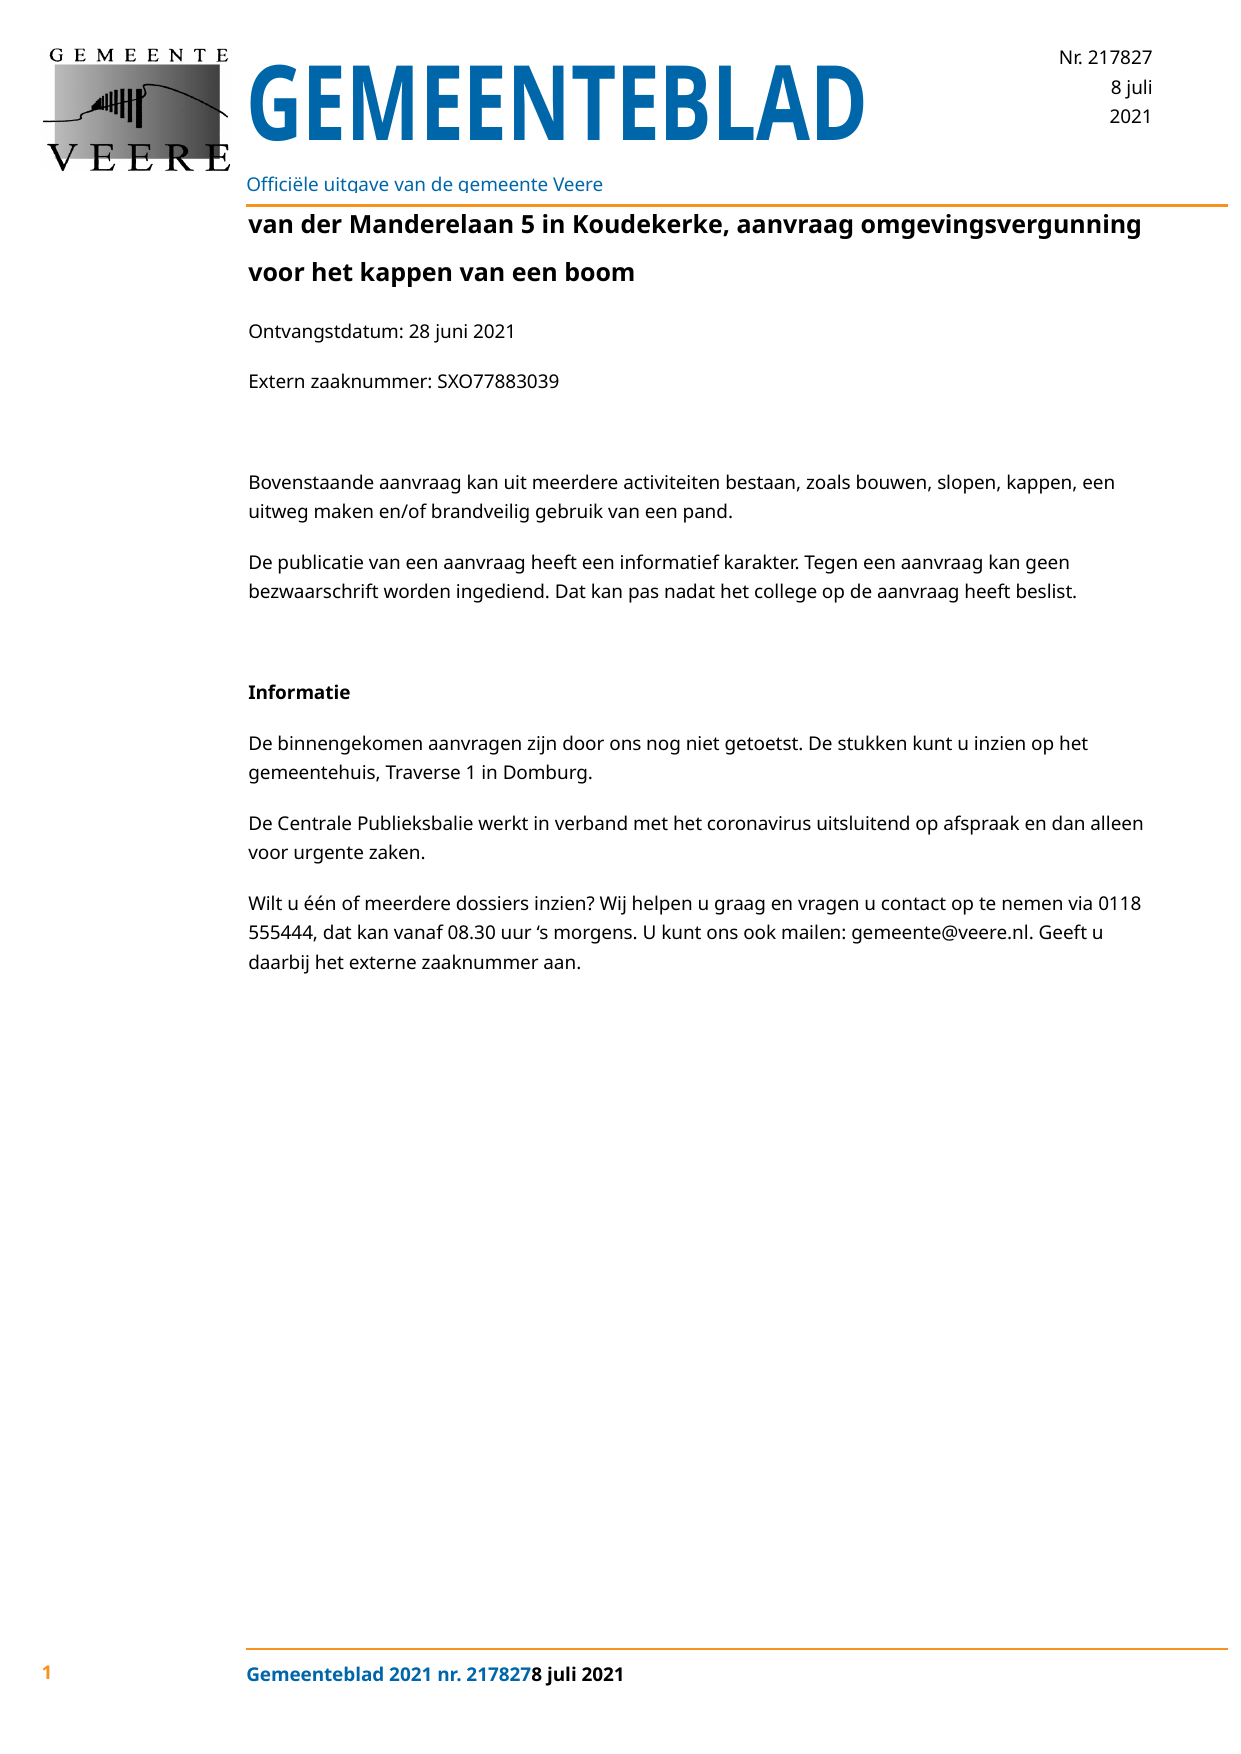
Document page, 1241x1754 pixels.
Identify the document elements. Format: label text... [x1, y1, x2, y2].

text Bovenstaande aanvraag kan uit meerdere activiteiten bestaan, zoals bouwen, slopen, kappen, een uitweg maken en/of brandveilig gebruik van een pand. [248, 469, 1152, 524]
text Wilt u één of meerdere dossiers inzien? Wij helpen u graag en vragen u contact op te nemen via 0118 555444, dat kan vanaf 08.30 uur ‘s morgens. U kunt ons ook mailen: gemeente@veere.nl. Geeft u daarbij het externe zaaknummer aan. [248, 890, 1152, 975]
text De binnengekomen aanvragen zijn door ons nog niet getoetst. De stukken kunt u inzien op het gemeentehuis, Traverse 1 in Domburg. [248, 730, 1152, 785]
picture [41, 47, 231, 172]
text Extern zaaknummer: SXO77883039 [248, 368, 1152, 394]
text Ontvangstdatum: 28 juni 2021 [248, 318, 1152, 344]
text van der Manderelaan 5 in Koudekerke, aanvraag omgevingsvergunning voor het kappen van een boom [248, 207, 1152, 288]
text Informatie [248, 679, 1152, 705]
text De Centrale Publieksbalie werkt in verband met het coronavirus uitsluitend op afspraak en dan alleen voor urgente zaken. [248, 810, 1152, 865]
text De publicatie van een aanvraag heeft een informatief karakter. Tegen een aanvraag kan geen bezwaarschrift worden ingediend. Dat kan pas nadat het college op de aanvraag heeft beslist. [248, 549, 1152, 604]
